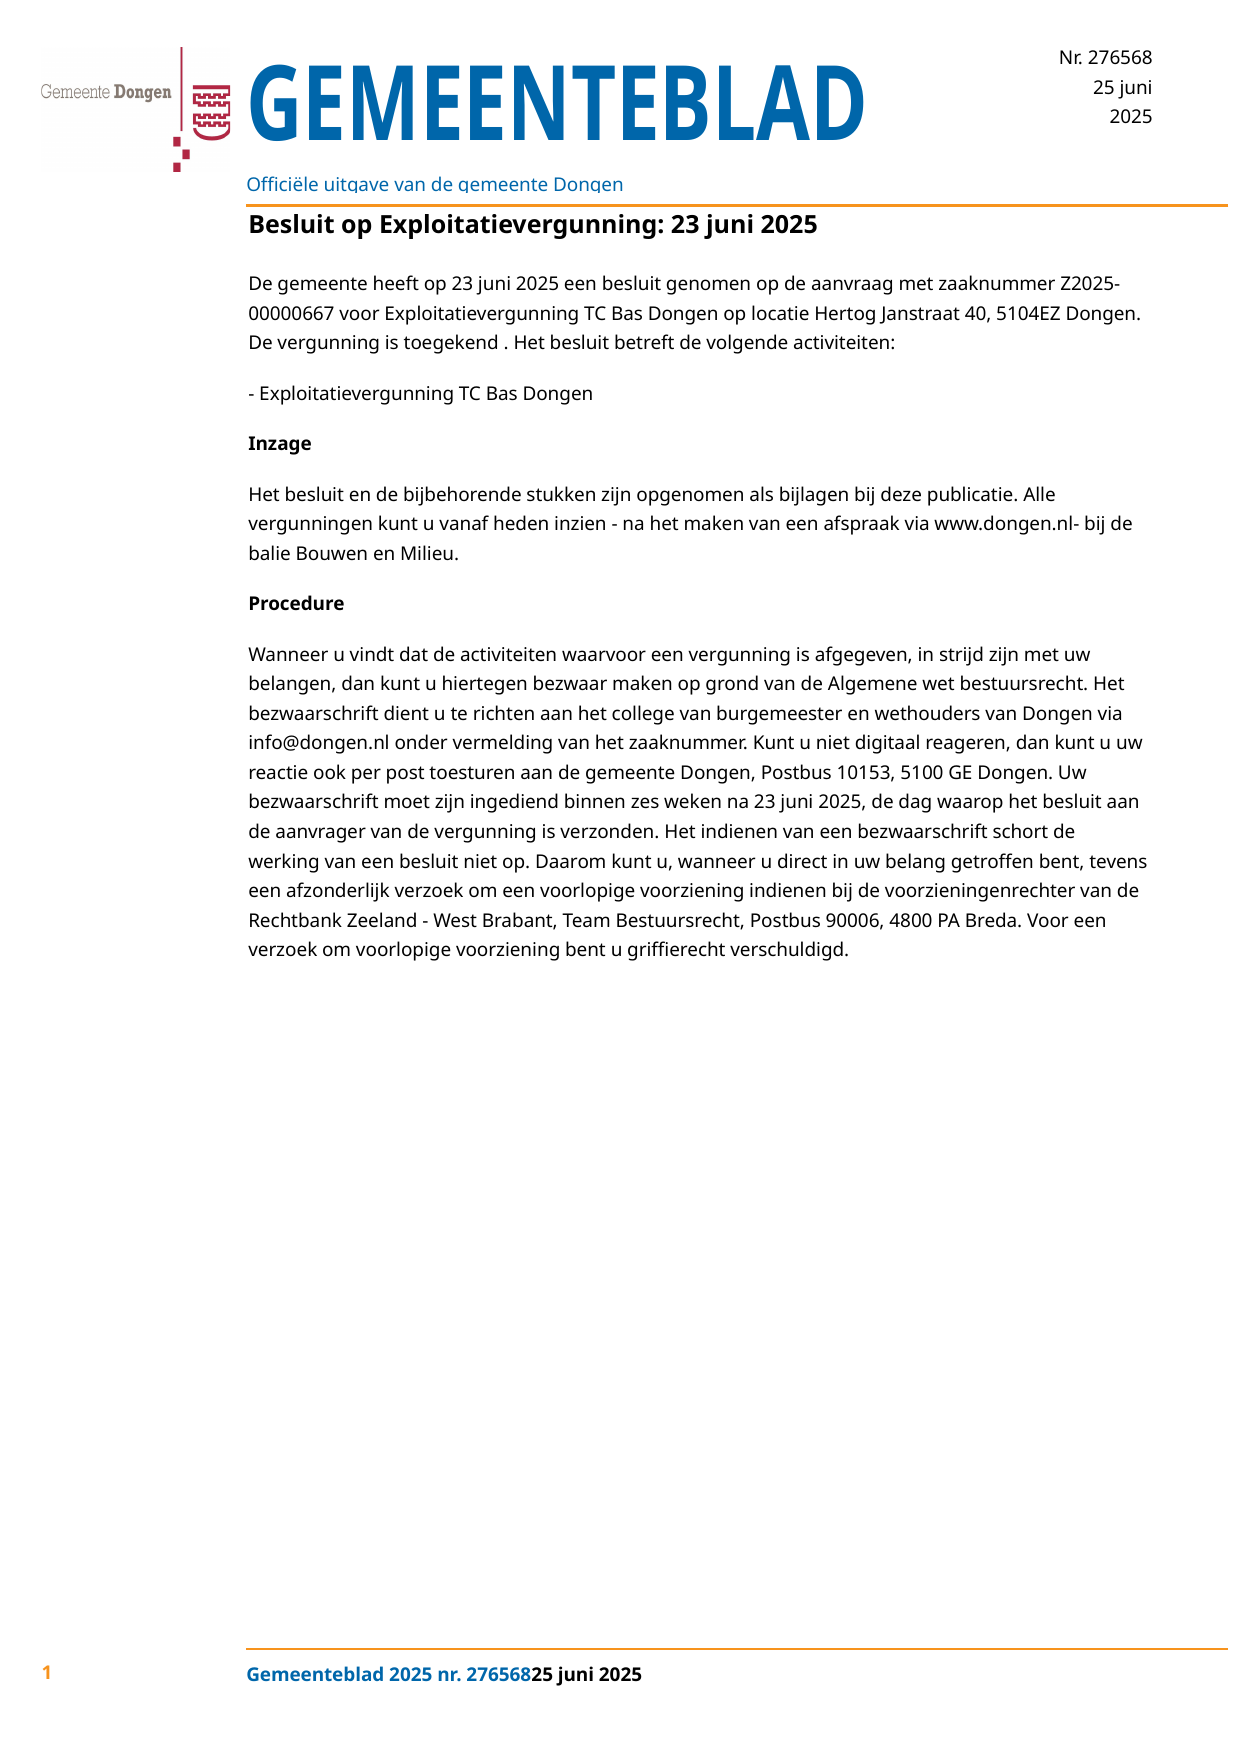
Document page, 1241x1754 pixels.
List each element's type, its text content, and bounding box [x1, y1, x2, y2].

text - Exploitatievergunning TC Bas Dongen [248, 380, 1152, 406]
picture [41, 47, 231, 172]
text Het besluit en de bijbehorende stukken zijn opgenomen als bijlagen bij deze publicatie. Alle vergunningen kunt u vanaf heden inzien - na het maken van een afspraak via www.dongen.nl- bij de balie Bouwen en Milieu. [248, 481, 1152, 566]
text Procedure [248, 590, 1152, 616]
text Besluit op Exploitatievergunning: 23 juni 2025 [248, 207, 1152, 241]
text Inzage [248, 430, 1152, 456]
text Wanneer u vindt dat de activiteiten waarvoor een vergunning is afgegeven, in strijd zijn met uw belangen, dan kunt u hiertegen bezwaar maken op grond van de Algemene wet bestuursrecht. Het bezwaarschrift dient u te richten aan het college van burgemeester en wethouders van Dongen via info@dongen.nl onder vermelding van het zaaknummer. Kunt u niet digitaal reageren, dan kunt u uw reactie ook per post toesturen aan de gemeente Dongen, Postbus 10153, 5100 GE Dongen. Uw bezwaarschrift moet zijn ingediend binnen zes weken na 23 juni 2025, de dag waarop het besluit aan de aanvrager van de vergunning is verzonden. Het indienen van een bezwaarschrift schort de werking van een besluit niet op. Daarom kunt u, wanneer u direct in uw belang getroffen bent, tevens een afzonderlijk verzoek om een voorlopige voorziening indienen bij de voorzieningenrechter van de Rechtbank Zeeland - West Brabant, Team Bestuursrecht, Postbus 90006, 4800 PA Breda. Voor een verzoek om voorlopige voorziening bent u griffierecht verschuldigd. [248, 641, 1152, 962]
text De gemeente heeft op 23 juni 2025 een besluit genomen op de aanvraag met zaaknummer Z2025-00000667 voor Exploitatievergunning TC Bas Dongen op locatie Hertog Janstraat 40, 5104EZ Dongen. De vergunning is toegekend . Het besluit betreft de volgende activiteiten: [248, 270, 1152, 355]
